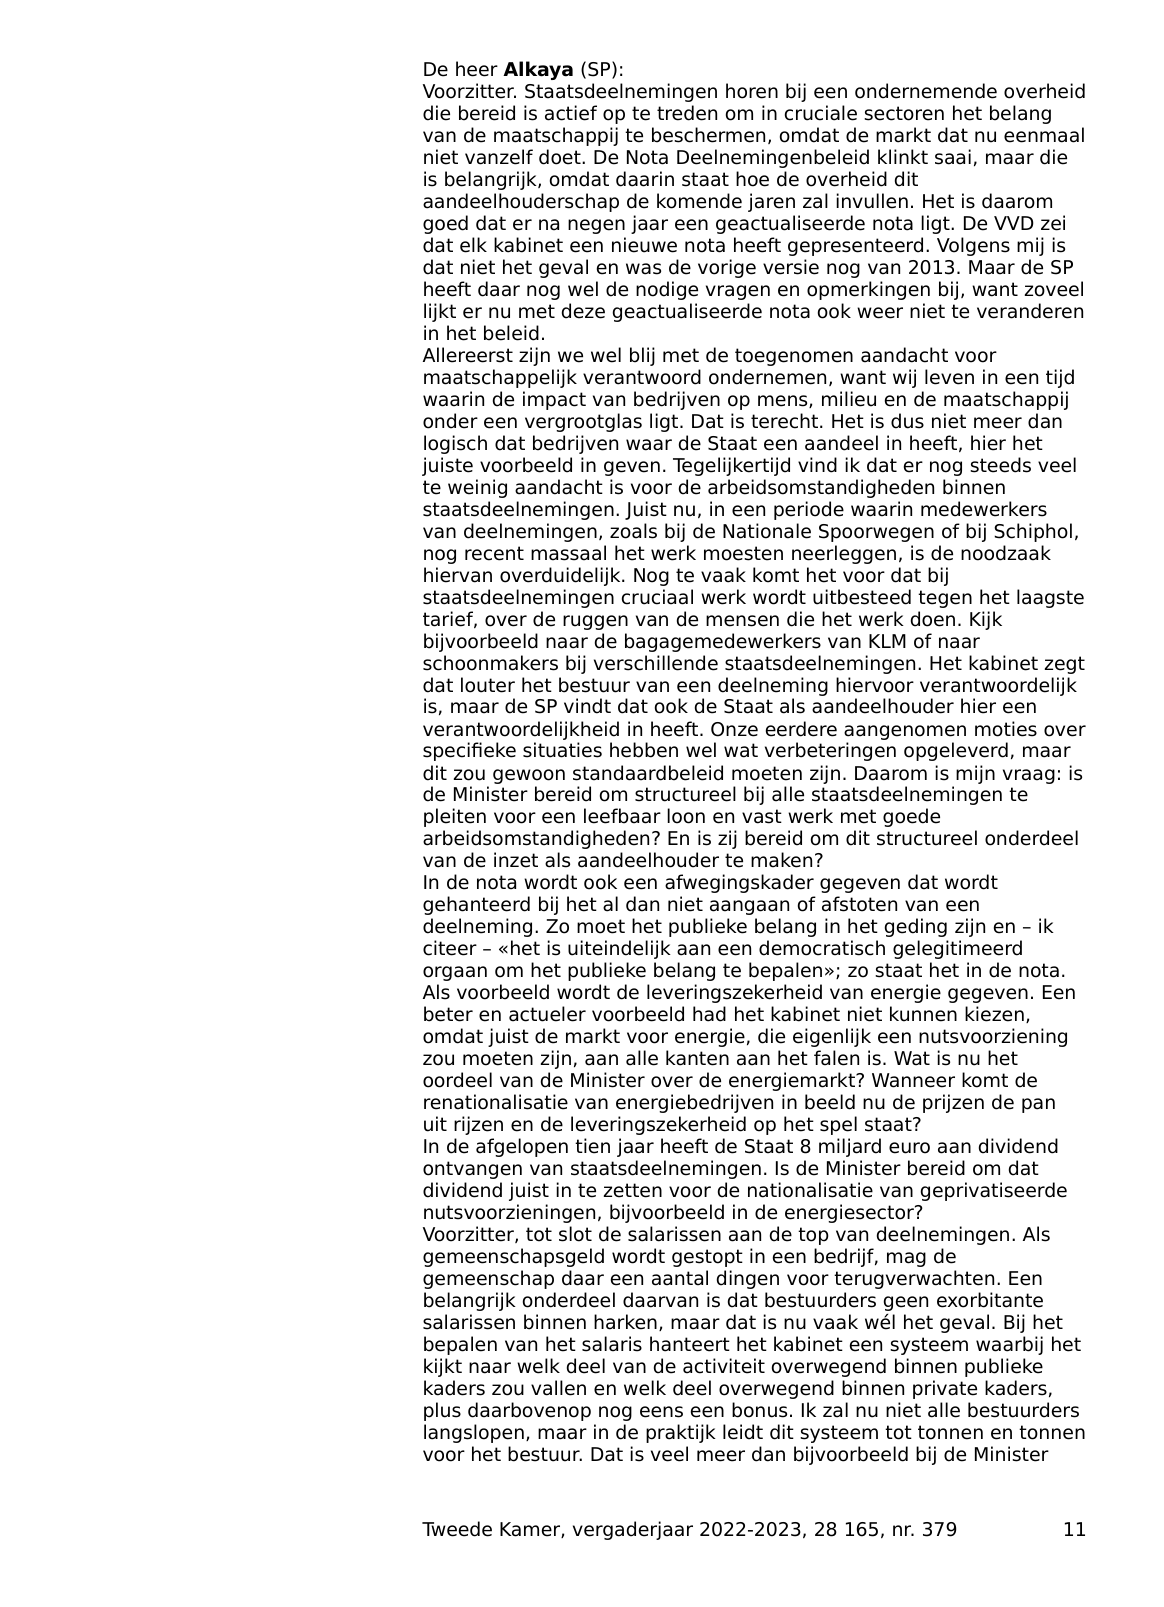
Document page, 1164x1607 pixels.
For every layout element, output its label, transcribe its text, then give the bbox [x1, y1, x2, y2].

text Voorzitter. Staatsdeelnemingen horen bij een ondernemende overheid die bereid is actief op te treden om in cruciale sectoren het belang van de maatschappij te beschermen, omdat de markt dat nu eenmaal niet vanzelf doet. De Nota Deelnemingenbeleid klinkt saai, maar die is belangrijk, omdat daarin staat hoe de overheid dit aandeelhouderschap de komende jaren zal invullen. Het is daarom goed dat er na negen jaar een geactualiseerde nota ligt. De VVD zei dat elk kabinet een nieuwe nota heeft gepresenteerd. Volgens mij is dat niet het geval en was de vorige versie nog van 2013. Maar de SP heeft daar nog wel de nodige vragen en opmerkingen bij, want zoveel lijkt er nu met deze geactualiseerde nota ook weer niet te veranderen in het beleid. [422, 81, 1087, 345]
text Allereerst zijn we wel blij met de toegenomen aandacht voor maatschappelijk verantwoord ondernemen, want wij leven in een tijd waarin de impact van bedrijven op mens, milieu en de maatschappij onder een vergrootglas ligt. Dat is terecht. Het is dus niet meer dan logisch dat bedrijven waar de Staat een aandeel in heeft, hier het juiste voorbeeld in geven. Tegelijkertijd vind ik dat er nog steeds veel te weinig aandacht is voor de arbeidsomstandigheden binnen staatsdeelnemingen. Juist nu, in een periode waarin medewerkers van deelnemingen, zoals bij de Nationale Spoorwegen of bij Schiphol, nog recent massaal het werk moesten neerleggen, is de noodzaak hiervan overduidelijk. Nog te vaak komt het voor dat bij staatsdeelnemingen cruciaal werk wordt uitbesteed tegen het laagste tarief, over de ruggen van de mensen die het werk doen. Kijk bijvoorbeeld naar de bagagemedewerkers van KLM of naar schoonmakers bij verschillende staatsdeelnemingen. Het kabinet zegt dat louter het bestuur van een deelneming hiervoor verantwoordelijk is, maar de SP vindt dat ook de Staat als aandeelhouder hier een verantwoordelijkheid in heeft. Onze eerdere aangenomen moties over specifieke situaties hebben wel wat verbeteringen opgeleverd, maar dit zou gewoon standaardbeleid moeten zijn. Daarom is mijn vraag: is de Minister bereid om structureel bij alle staatsdeelnemingen te pleiten voor een leefbaar loon en vast werk met goede arbeidsomstandigheden? En is zij bereid om dit structureel onderdeel van de inzet als aandeelhouder te maken? [422, 345, 1087, 872]
text In de afgelopen tien jaar heeft de Staat 8 miljard euro aan dividend ontvangen van staatsdeelnemingen. Is de Minister bereid om dat dividend juist in te zetten voor de nationalisatie van geprivatiseerde nutsvoorzieningen, bijvoorbeeld in de energiesector? [422, 1136, 1087, 1224]
text De heer Alkaya (SP): [422, 59, 1087, 81]
text In de nota wordt ook een afwegingskader gegeven dat wordt gehanteerd bij het al dan niet aangaan of afstoten van een deelneming. Zo moet het publieke belang in het geding zijn en – ik citeer – «het is uiteindelijk aan een democratisch gelegitimeerd orgaan om het publieke belang te bepalen»; zo staat het in de nota. Als voorbeeld wordt de leveringszekerheid van energie gegeven. Een beter en actueler voorbeeld had het kabinet niet kunnen kiezen, omdat juist de markt voor energie, die eigenlijk een nutsvoorziening zou moeten zijn, aan alle kanten aan het falen is. Wat is nu het oordeel van de Minister over de energiemarkt? Wanneer komt de renationalisatie van energiebedrijven in beeld nu de prijzen de pan uit rijzen en de leveringszekerheid op het spel staat? [422, 872, 1087, 1136]
text Voorzitter, tot slot de salarissen aan de top van deelnemingen. Als gemeenschapsgeld wordt gestopt in een bedrijf, mag de gemeenschap daar een aantal dingen voor terugverwachten. Een belangrijk onderdeel daarvan is dat bestuurders geen exorbitante salarissen binnen harken, maar dat is nu vaak wél het geval. Bij het bepalen van het salaris hanteert het kabinet een systeem waarbij het kijkt naar welk deel van de activiteit overwegend binnen publieke kaders zou vallen en welk deel overwegend binnen private kaders, plus daarbovenop nog eens een bonus. Ik zal nu niet alle bestuurders langslopen, maar in de praktijk leidt dit systeem tot tonnen en tonnen voor het bestuur. Dat is veel meer dan bijvoorbeeld bij de Minister [422, 1224, 1087, 1466]
